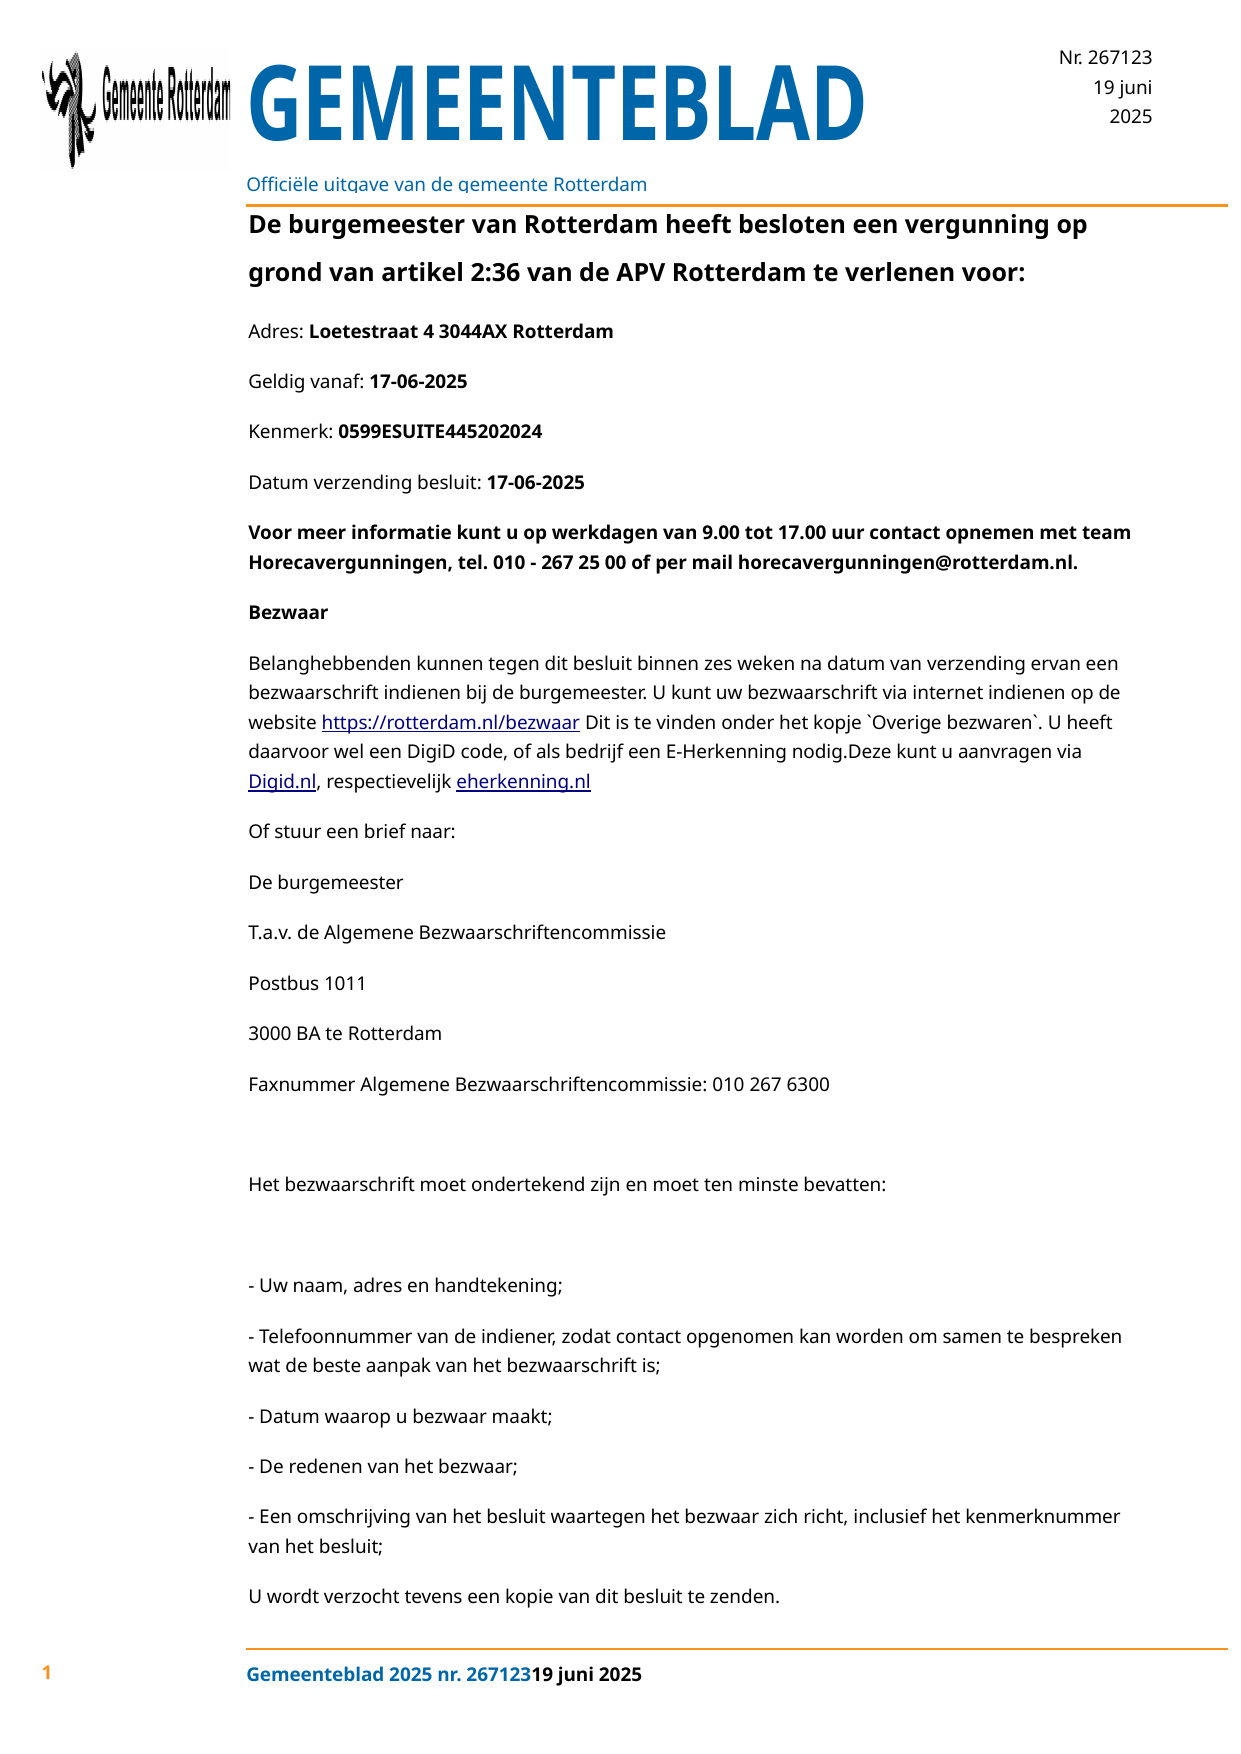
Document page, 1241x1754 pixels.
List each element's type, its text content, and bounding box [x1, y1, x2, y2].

text Of stuur een brief naar: [248, 819, 1152, 844]
text - De redenen van het bezwaar; [248, 1453, 1152, 1479]
text Belanghebbenden kunnen tegen dit besluit binnen zes weken na datum van verzending ervan een bezwaarschrift indienen bij de burgemeester. U kunt uw bezwaarschrift via internet indienen op de website https://rotterdam.nl/bezwaar Dit is te vinden onder het kopje `Overige bezwaren`. U heeft daarvoor wel een DigiD code, of als bedrijf een E-Herkenning nodig.Deze kunt u aanvragen via Digid.nl, respectievelijk eherkenning.nl [248, 650, 1152, 794]
text Voor meer informatie kunt u op werkdagen van 9.00 tot 17.00 uur contact opnemen met team Horecavergunningen, tel. 010 - 267 25 00 of per mail horecavergunningen@rotterdam.nl. [248, 519, 1152, 575]
text Het bezwaarschrift moet ondertekend zijn en moet ten minste bevatten: [248, 1172, 1152, 1197]
text Bezwaar [248, 599, 1152, 625]
text T.a.v. de Algemene Bezwaarschriftencommissie [248, 919, 1152, 945]
text - Uw naam, adres en handtekening; [248, 1272, 1152, 1298]
text Faxnummer Algemene Bezwaarschriftencommissie: 010 267 6300 [248, 1071, 1152, 1097]
text U wordt verzocht tevens een kopie van dit besluit te zenden. [248, 1584, 1152, 1609]
text Kenmerk: 0599ESUITE445202024 [248, 419, 1152, 444]
text De burgemeester [248, 869, 1152, 895]
text Datum verzending besluit: 17-06-2025 [248, 469, 1152, 495]
text Geldig vanaf: 17-06-2025 [248, 368, 1152, 394]
text - Datum waarop u bezwaar maakt; [248, 1403, 1152, 1429]
text 3000 BA te Rotterdam [248, 1020, 1152, 1046]
text Postbus 1011 [248, 970, 1152, 996]
text Adres: Loetestraat 4 3044AX Rotterdam [248, 318, 1152, 344]
text - Een omschrijving van het besluit waartegen het bezwaar zich richt, inclusief het kenmerknummer van het besluit; [248, 1504, 1152, 1559]
text De burgemeester van Rotterdam heeft besloten een vergunning op grond van artikel 2:36 van de APV Rotterdam te verlenen voor: [248, 207, 1152, 288]
text - Telefoonnummer van de indiener, zodat contact opgenomen kan worden om samen te bespreken wat de beste aanpak van het bezwaarschrift is; [248, 1323, 1152, 1378]
picture [41, 47, 231, 172]
